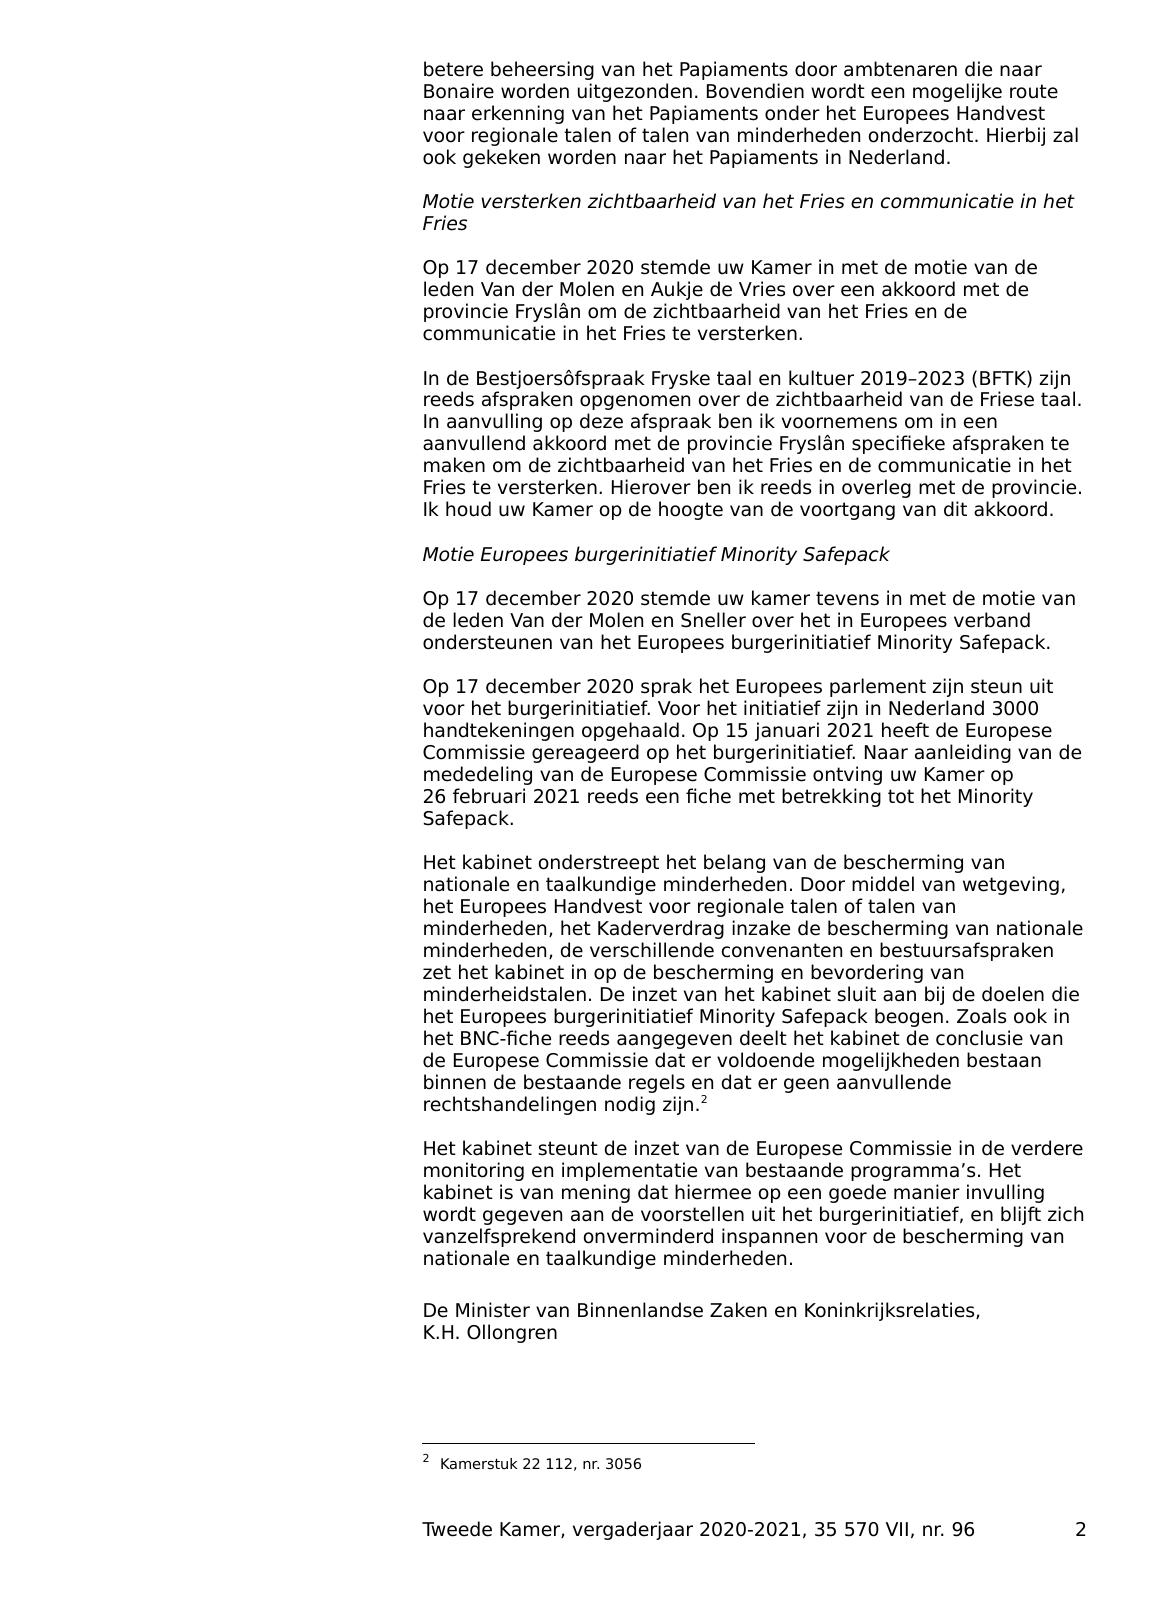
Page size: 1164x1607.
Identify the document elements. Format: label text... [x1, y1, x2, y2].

text In de Bestjoersôfspraak Fryske taal en kultuer 2019–2023 (BFTK) zijn reeds afspraken opgenomen over de zichtbaarheid van de Friese taal. In aanvulling op deze afspraak ben ik voornemens om in een aanvullend akkoord met de provincie Fryslân specifieke afspraken te maken om de zichtbaarheid van het Fries en de communicatie in het Fries te versterken. Hierover ben ik reeds in overleg met de provincie. Ik houd uw Kamer op de hoogte van de voortgang van dit akkoord. [422, 367, 1087, 521]
text Kamerstuk 22 112, nr. 3056 [422, 1452, 1087, 1474]
text Het kabinet onderstreept het belang van de bescherming van nationale en taalkundige minderheden. Door middel van wetgeving, het Europees Handvest voor regionale talen of talen van minderheden, het Kaderverdrag inzake de bescherming van nationale minderheden, de verschillende convenanten en bestuursafspraken zet het kabinet in op de bescherming en bevordering van minderheidstalen. De inzet van het kabinet sluit aan bij de doelen die het Europees burgerinitiatief Minority Safepack beogen. Zoals ook in het BNC-fiche reeds aangegeven deelt het kabinet de conclusie van de Europese Commissie dat er voldoende mogelijkheden bestaan binnen de bestaande regels en dat er geen aanvullende rechtshandelingen nodig zijn. [422, 852, 1087, 1116]
text betere beheersing van het Papiaments door ambtenaren die naar Bonaire worden uitgezonden. Bovendien wordt een mogelijke route naar erkenning van het Papiaments onder het Europees Handvest voor regionale talen of talen van minderheden onderzocht. Hierbij zal ook gekeken worden naar het Papiaments in Nederland. [422, 59, 1087, 169]
text Op 17 december 2020 sprak het Europees parlement zijn steun uit voor het burgerinitiatief. Voor het initiatief zijn in Nederland 3000 handtekeningen opgehaald. Op 15 januari 2021 heeft de Europese Commissie gereageerd op het burgerinitiatief. Naar aanleiding van de mededeling van de Europese Commissie ontving uw Kamer op 26 februari 2021 reeds een fiche met betrekking tot het Minority Safepack. [422, 676, 1087, 829]
text Op 17 december 2020 stemde uw Kamer in met de motie van de leden Van der Molen en Aukje de Vries over een akkoord met de provincie Fryslân om de zichtbaarheid van het Fries en de communicatie in het Fries te versterken. [422, 257, 1087, 345]
text Op 17 december 2020 stemde uw kamer tevens in met de motie van de leden Van der Molen en Sneller over het in Europees verband ondersteunen van het Europees burgerinitiatief Minority Safepack. [422, 588, 1087, 653]
subtitle Motie versterken zichtbaarheid van het Fries en communicatie in het Fries [422, 191, 1087, 235]
text Het kabinet steunt de inzet van de Europese Commissie in de verdere monitoring en implementatie van bestaande programma’s. Het kabinet is van mening dat hiermee op een goede manier invulling wordt gegeven aan de voorstellen uit het burgerinitiatief, en blijft zich vanzelfsprekend onverminderd inspannen voor de bescherming van nationale en taalkundige minderheden. [422, 1138, 1087, 1269]
subtitle Motie Europees burgerinitiatief Minority Safepack [422, 543, 1087, 565]
text De Minister van Binnenlandse Zaken en Koninkrijksrelaties, K.H. Ollongren [422, 1299, 1087, 1343]
